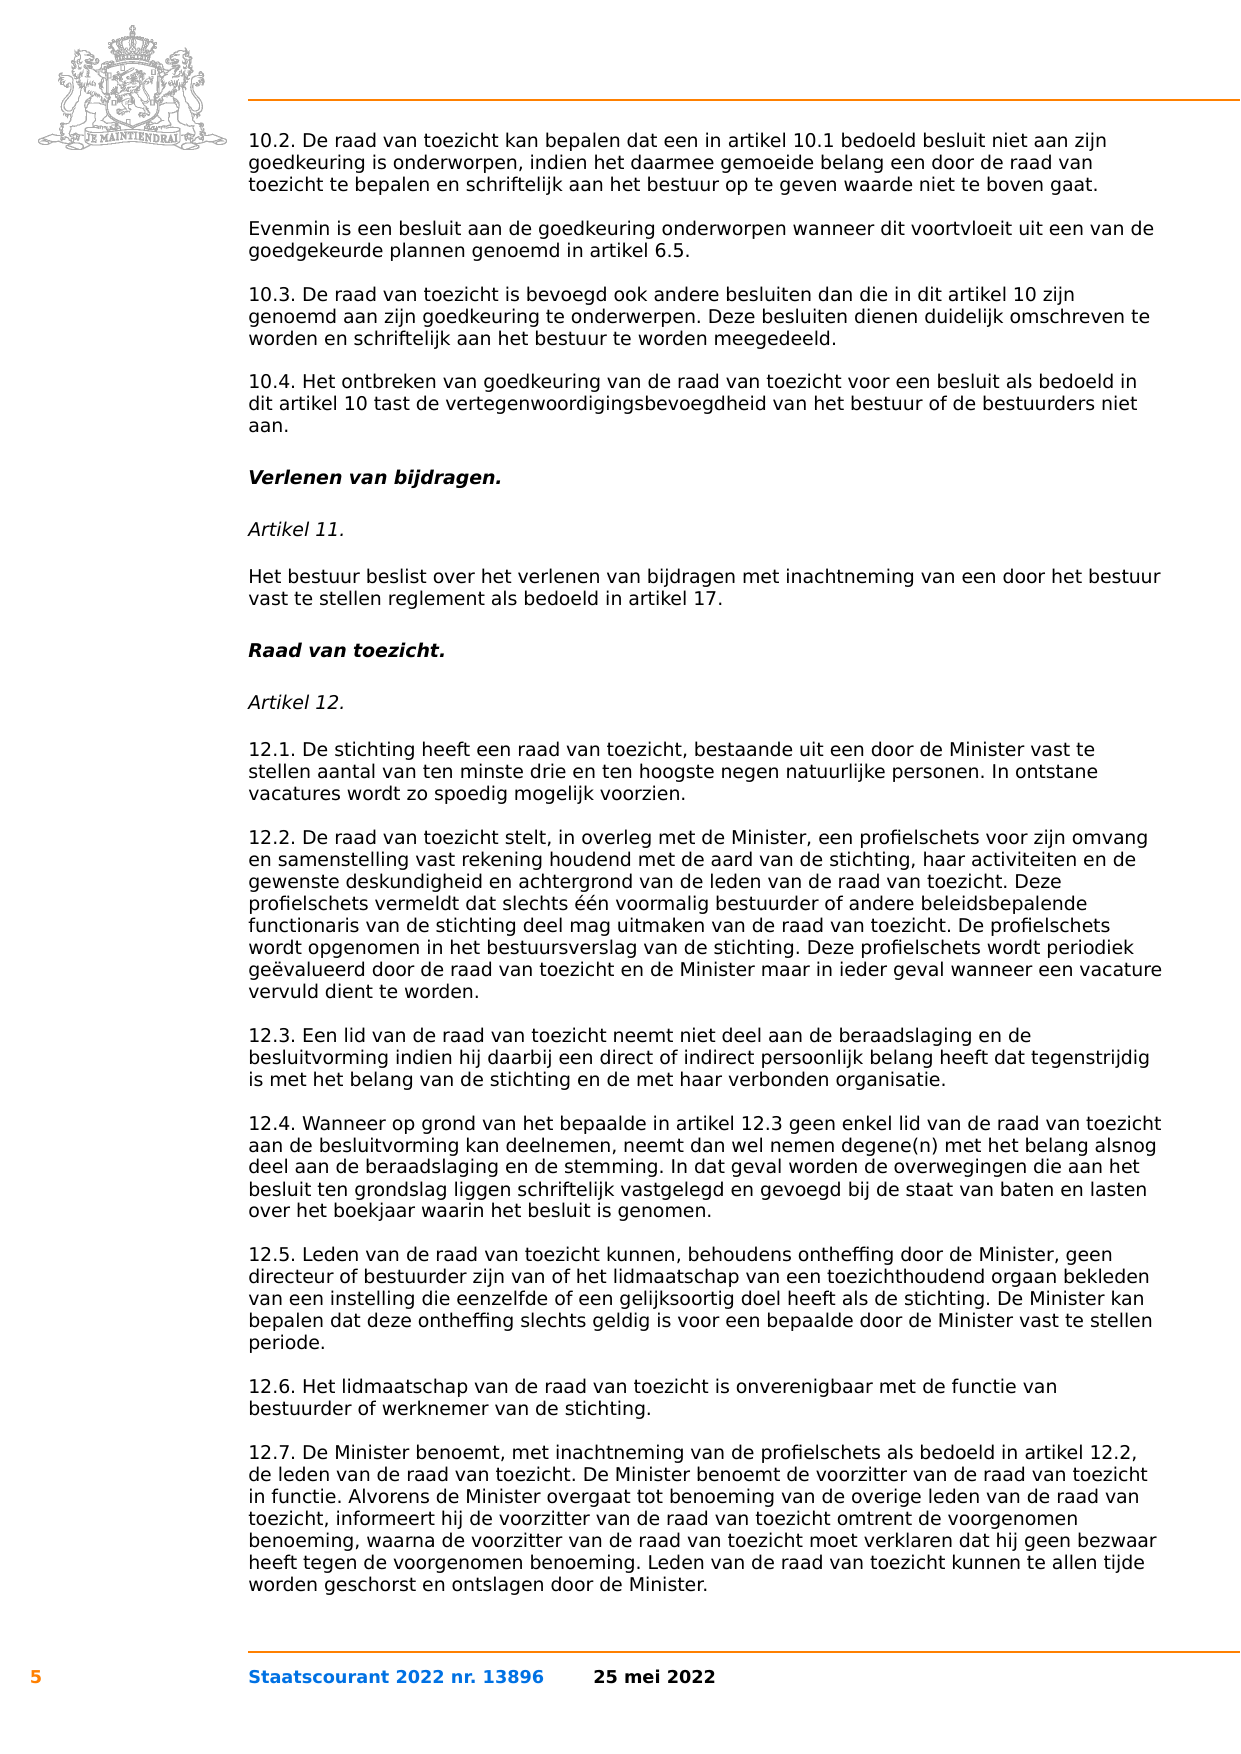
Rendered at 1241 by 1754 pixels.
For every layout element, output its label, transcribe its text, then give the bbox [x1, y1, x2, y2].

text 12.5. Leden van de raad van toezicht kunnen, behoudens ontheffing door de Minister, geen directeur of bestuurder zijn van of het lidmaatschap van een toezichthoudend orgaan bekleden van een instelling die eenzelfde of een gelijksoortig doel heeft als de stichting. De Minister kan bepalen dat deze ontheffing slechts geldig is voor een bepaalde door de Minister vast te stellen periode. [248, 1244, 1163, 1354]
subtitle Artikel 11. [248, 519, 1163, 541]
subtitle Verlenen van bijdragen. [248, 467, 1163, 489]
text 12.3. Een lid van de raad van toezicht neemt niet deel aan de beraadslaging en de besluitvorming indien hij daarbij een direct of indirect persoonlijk belang heeft dat tegenstrijdig is met het belang van de stichting en de met haar verbonden organisatie. [248, 1025, 1163, 1091]
subtitle Artikel 12. [248, 692, 1163, 714]
text 12.7. De Minister benoemt, met inachtneming van de profielschets als bedoeld in artikel 12.2, de leden van de raad van toezicht. De Minister benoemt de voorzitter van de raad van toezicht in functie. Alvorens de Minister overgaat tot benoeming van de overige leden van de raad van toezicht, informeert hij de voorzitter van de raad van toezicht omtrent de voorgenomen benoeming, waarna de voorzitter van de raad van toezicht moet verklaren dat hij geen bezwaar heeft tegen de voorgenomen benoeming. Leden van de raad van toezicht kunnen te allen tijde worden geschorst en ontslagen door de Minister. [248, 1442, 1163, 1596]
subtitle Raad van toezicht. [248, 640, 1163, 662]
text 12.2. De raad van toezicht stelt, in overleg met de Minister, een profielschets voor zijn omvang en samenstelling vast rekening houdend met de aard van de stichting, haar activiteiten en de gewenste deskundigheid en achtergrond van de leden van de raad van toezicht. Deze profielschets vermeldt dat slechts één voormalig bestuurder of andere beleidsbepalende functionaris van de stichting deel mag uitmaken van de raad van toezicht. De profielschets wordt opgenomen in het bestuursverslag van de stichting. Deze profielschets wordt periodiek geëvalueerd door de raad van toezicht en de Minister maar in ieder geval wanneer een vacature vervuld dient te worden. [248, 827, 1163, 1003]
text 10.2. De raad van toezicht kan bepalen dat een in artikel 10.1 bedoeld besluit niet aan zijn goedkeuring is onderworpen, indien het daarmee gemoeide belang een door de raad van toezicht te bepalen en schriftelijk aan het bestuur op te geven waarde niet te boven gaat. [248, 130, 1163, 196]
text 12.6. Het lidmaatschap van de raad van toezicht is onverenigbaar met de functie van bestuurder of werknemer van de stichting. [248, 1376, 1163, 1420]
text 12.4. Wanneer op grond van het bepaalde in artikel 12.3 geen enkel lid van de raad van toezicht aan de besluitvorming kan deelnemen, neemt dan wel nemen degene(n) met het belang alsnog deel aan de beraadslaging en de stemming. In dat geval worden de overwegingen die aan het besluit ten grondslag liggen schriftelijk vastgelegd en gevoegd bij de staat van baten en lasten over het boekjaar waarin het besluit is genomen. [248, 1112, 1163, 1222]
text 10.4. Het ontbreken van goedkeuring van de raad van toezicht voor een besluit als bedoeld in dit artikel 10 tast de vertegenwoordigingsbevoegdheid van het bestuur of de bestuurders niet aan. [248, 371, 1163, 437]
text 12.1. De stichting heeft een raad van toezicht, bestaande uit een door de Minister vast te stellen aantal van ten minste drie en ten hoogste negen natuurlijke personen. In ontstane vacatures wordt zo spoedig mogelijk voorzien. [248, 739, 1163, 805]
text 10.3. De raad van toezicht is bevoegd ook andere besluiten dan die in dit artikel 10 zijn genoemd aan zijn goedkeuring te onderwerpen. Deze besluiten dienen duidelijk omschreven te worden en schriftelijk aan het bestuur te worden meegedeeld. [248, 283, 1163, 349]
picture [38, 25, 227, 150]
text Het bestuur beslist over het verlenen van bijdragen met inachtneming van een door het bestuur vast te stellen reglement als bedoeld in artikel 17. [248, 566, 1163, 610]
text Evenmin is een besluit aan de goedkeuring onderworpen wanneer dit voortvloeit uit een van de goedgekeurde plannen genoemd in artikel 6.5. [248, 218, 1163, 262]
